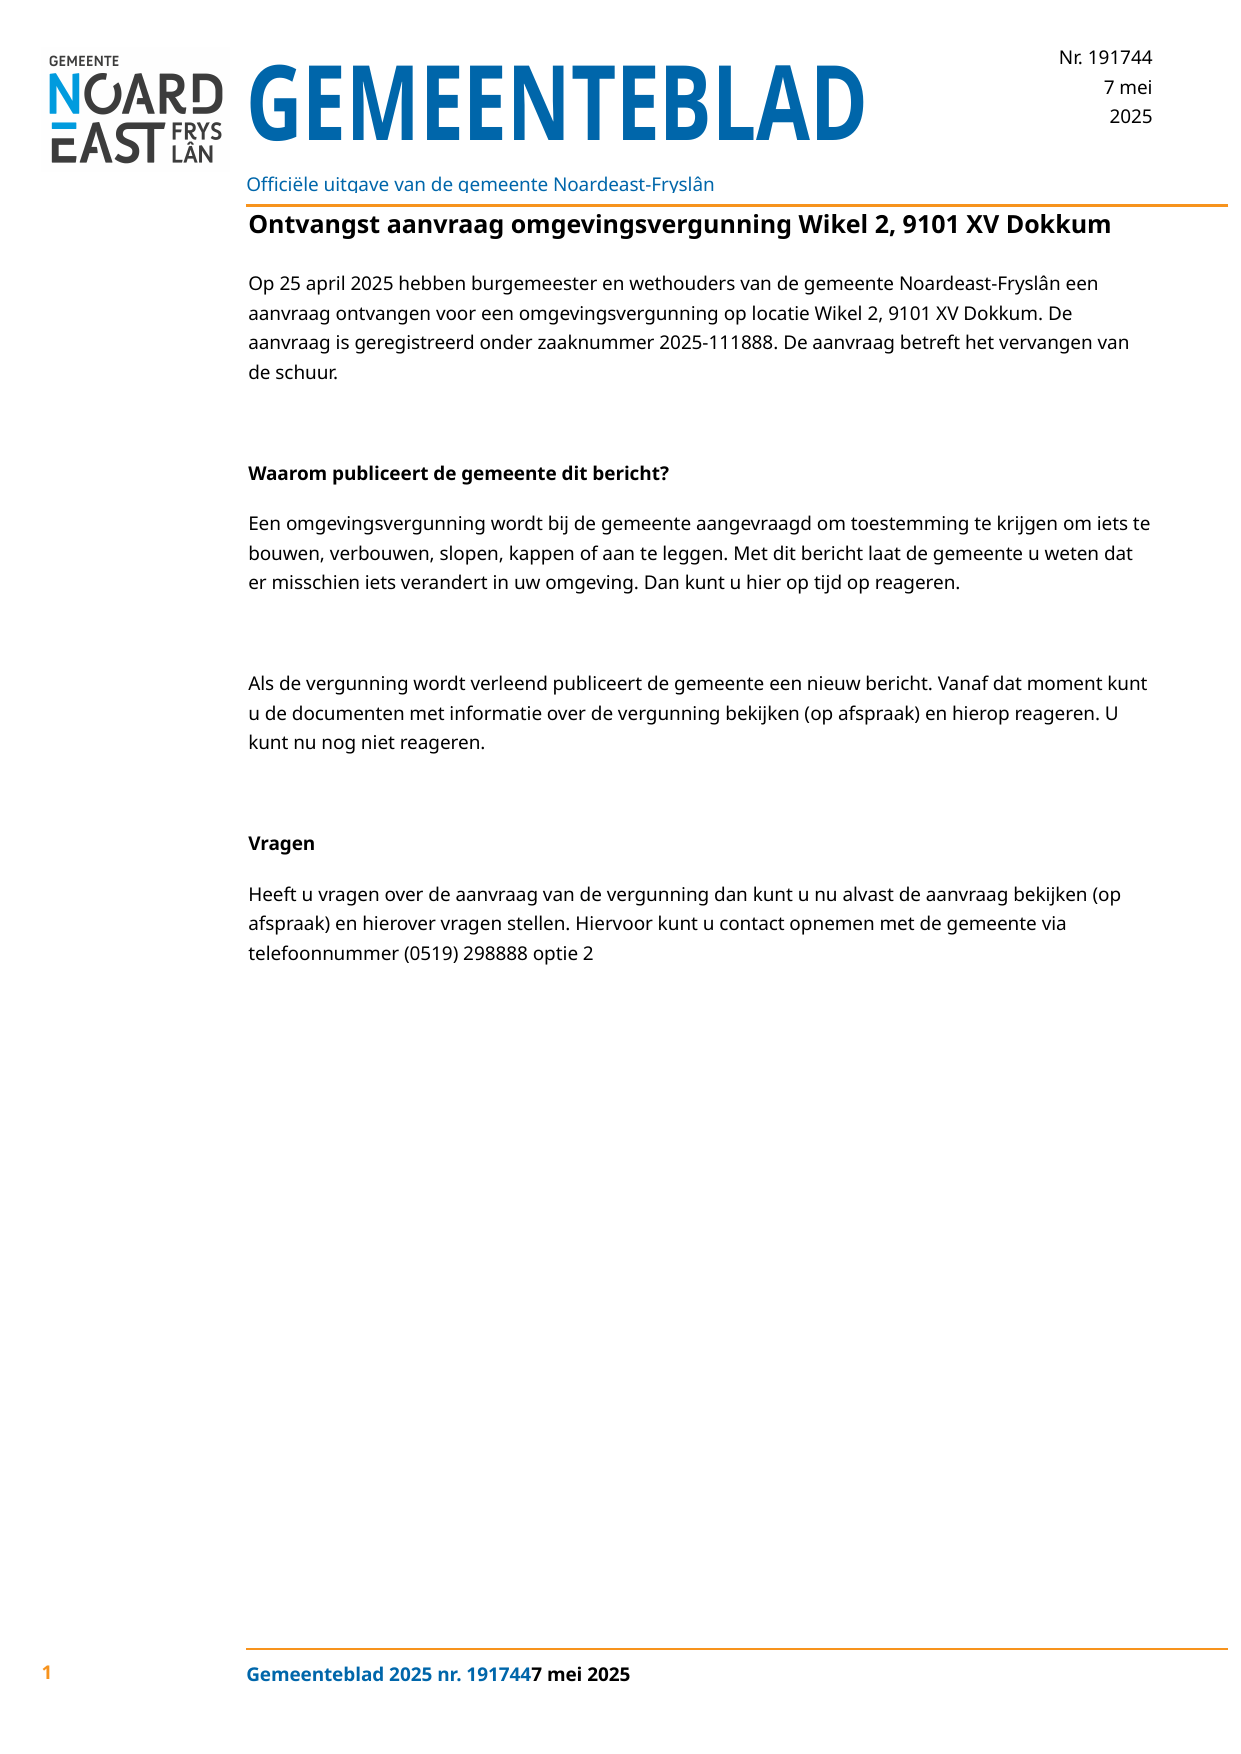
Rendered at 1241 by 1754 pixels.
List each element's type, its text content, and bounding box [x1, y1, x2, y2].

text Een omgevingsvergunning wordt bij de gemeente aangevraagd om toestemming te krijgen om iets te bouwen, verbouwen, slopen, kappen of aan te leggen. Met dit bericht laat de gemeente u weten dat er misschien iets verandert in uw omgeving. Dan kunt u hier op tijd op reageren. [248, 510, 1152, 595]
picture [41, 47, 231, 172]
text Heeft u vragen over de aanvraag van de vergunning dan kunt u nu alvast de aanvraag bekijken (op afspraak) en hierover vragen stellen. Hiervoor kunt u contact opnemen met de gemeente via telefoonnummer (0519) 298888 optie 2 [248, 881, 1152, 966]
text Vragen [248, 830, 1152, 856]
text Ontvangst aanvraag omgevingsvergunning Wikel 2, 9101 XV Dokkum [248, 207, 1152, 241]
text Op 25 april 2025 hebben burgemeester en wethouders van de gemeente Noardeast-Fryslân een aanvraag ontvangen voor een omgevingsvergunning op locatie Wikel 2, 9101 XV Dokkum. De aanvraag is geregistreerd onder zaaknummer 2025-111888. De aanvraag betreft het vervangen van de schuur. [248, 270, 1152, 385]
text Waarom publiceert de gemeente dit bericht? [248, 460, 1152, 486]
text Als de vergunning wordt verleend publiceert de gemeente een nieuw bericht. Vanaf dat moment kunt u de documenten met informatie over de vergunning bekijken (op afspraak) en hierop reageren. U kunt nu nog niet reageren. [248, 670, 1152, 755]
